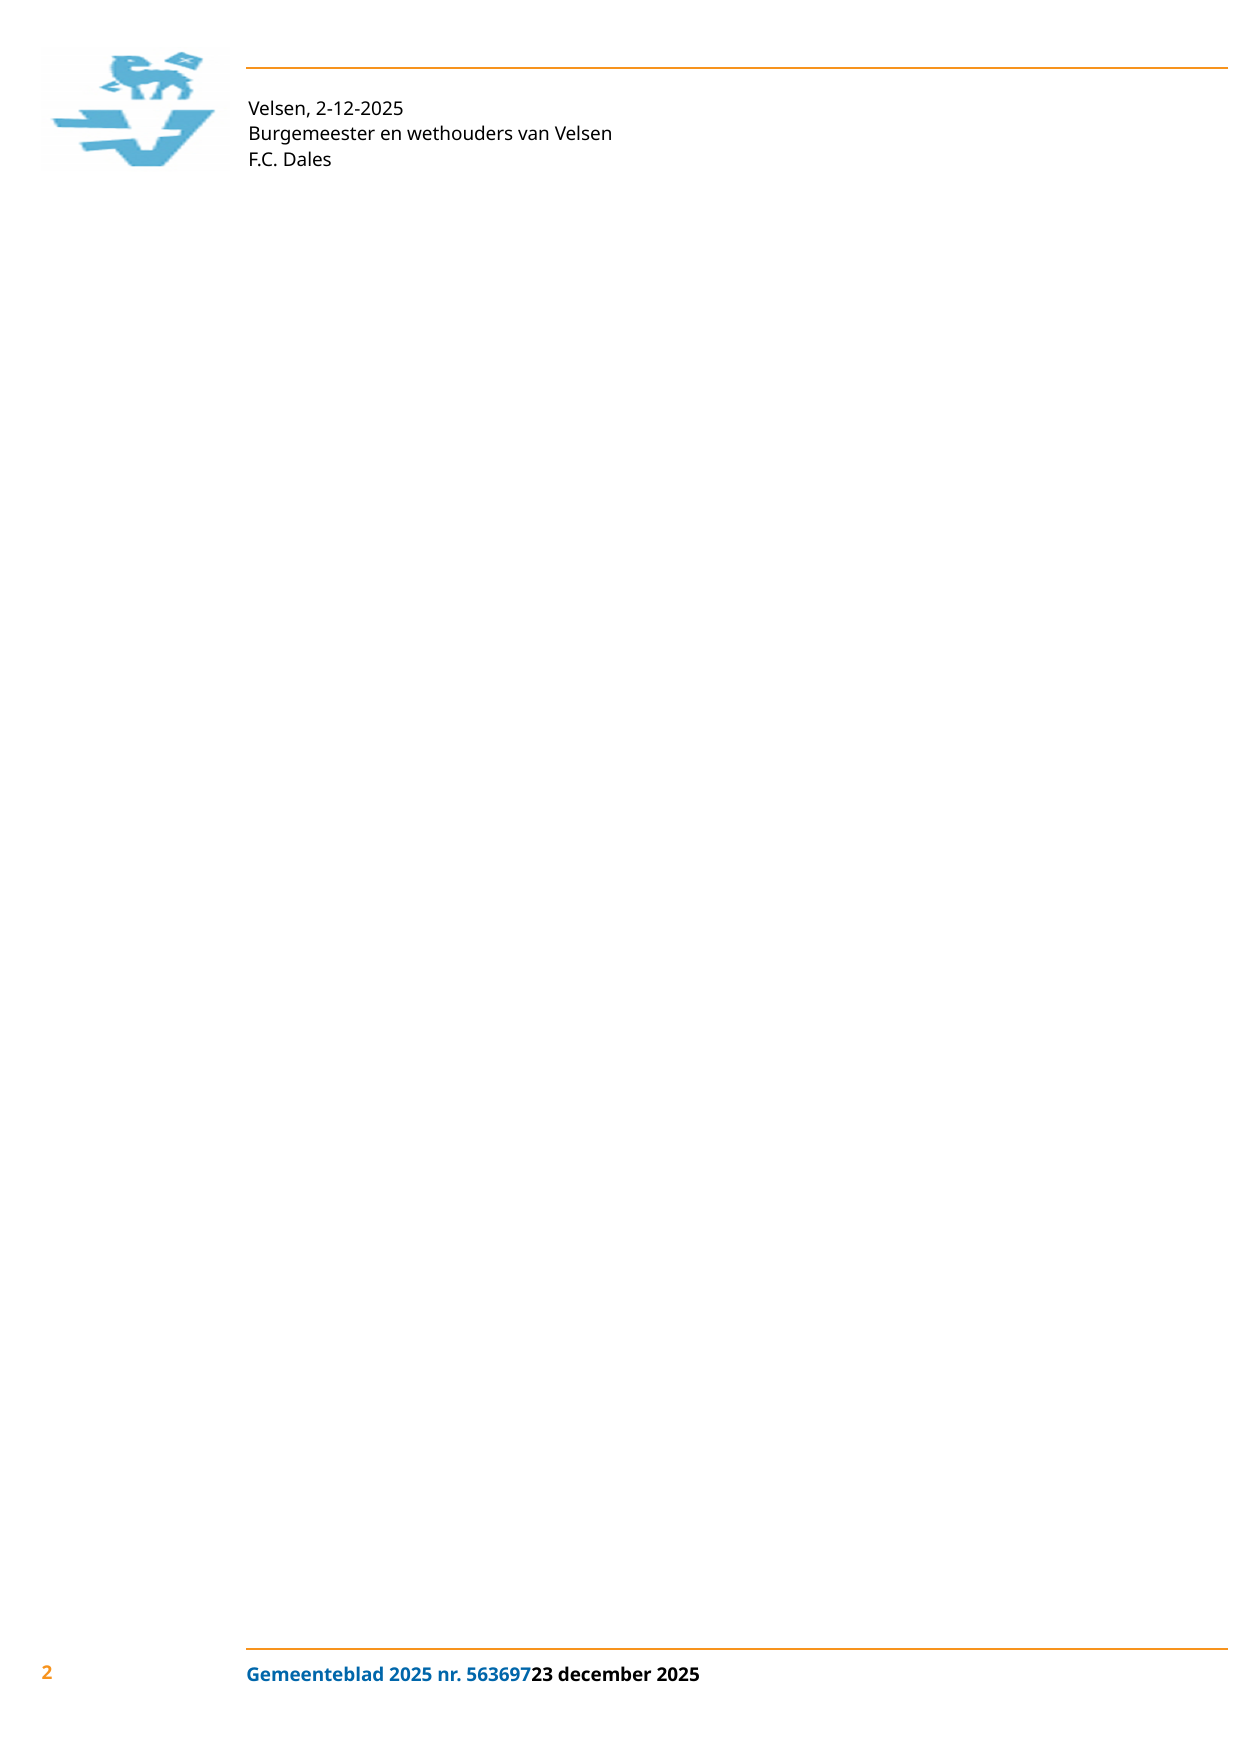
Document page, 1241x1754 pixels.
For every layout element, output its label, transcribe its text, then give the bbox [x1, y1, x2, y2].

text F.C. Dales [248, 146, 1152, 172]
picture [41, 47, 231, 172]
text Burgemeester en wethouders van Velsen [248, 121, 1152, 146]
text Velsen, 2-12-2025 [248, 95, 1152, 121]
